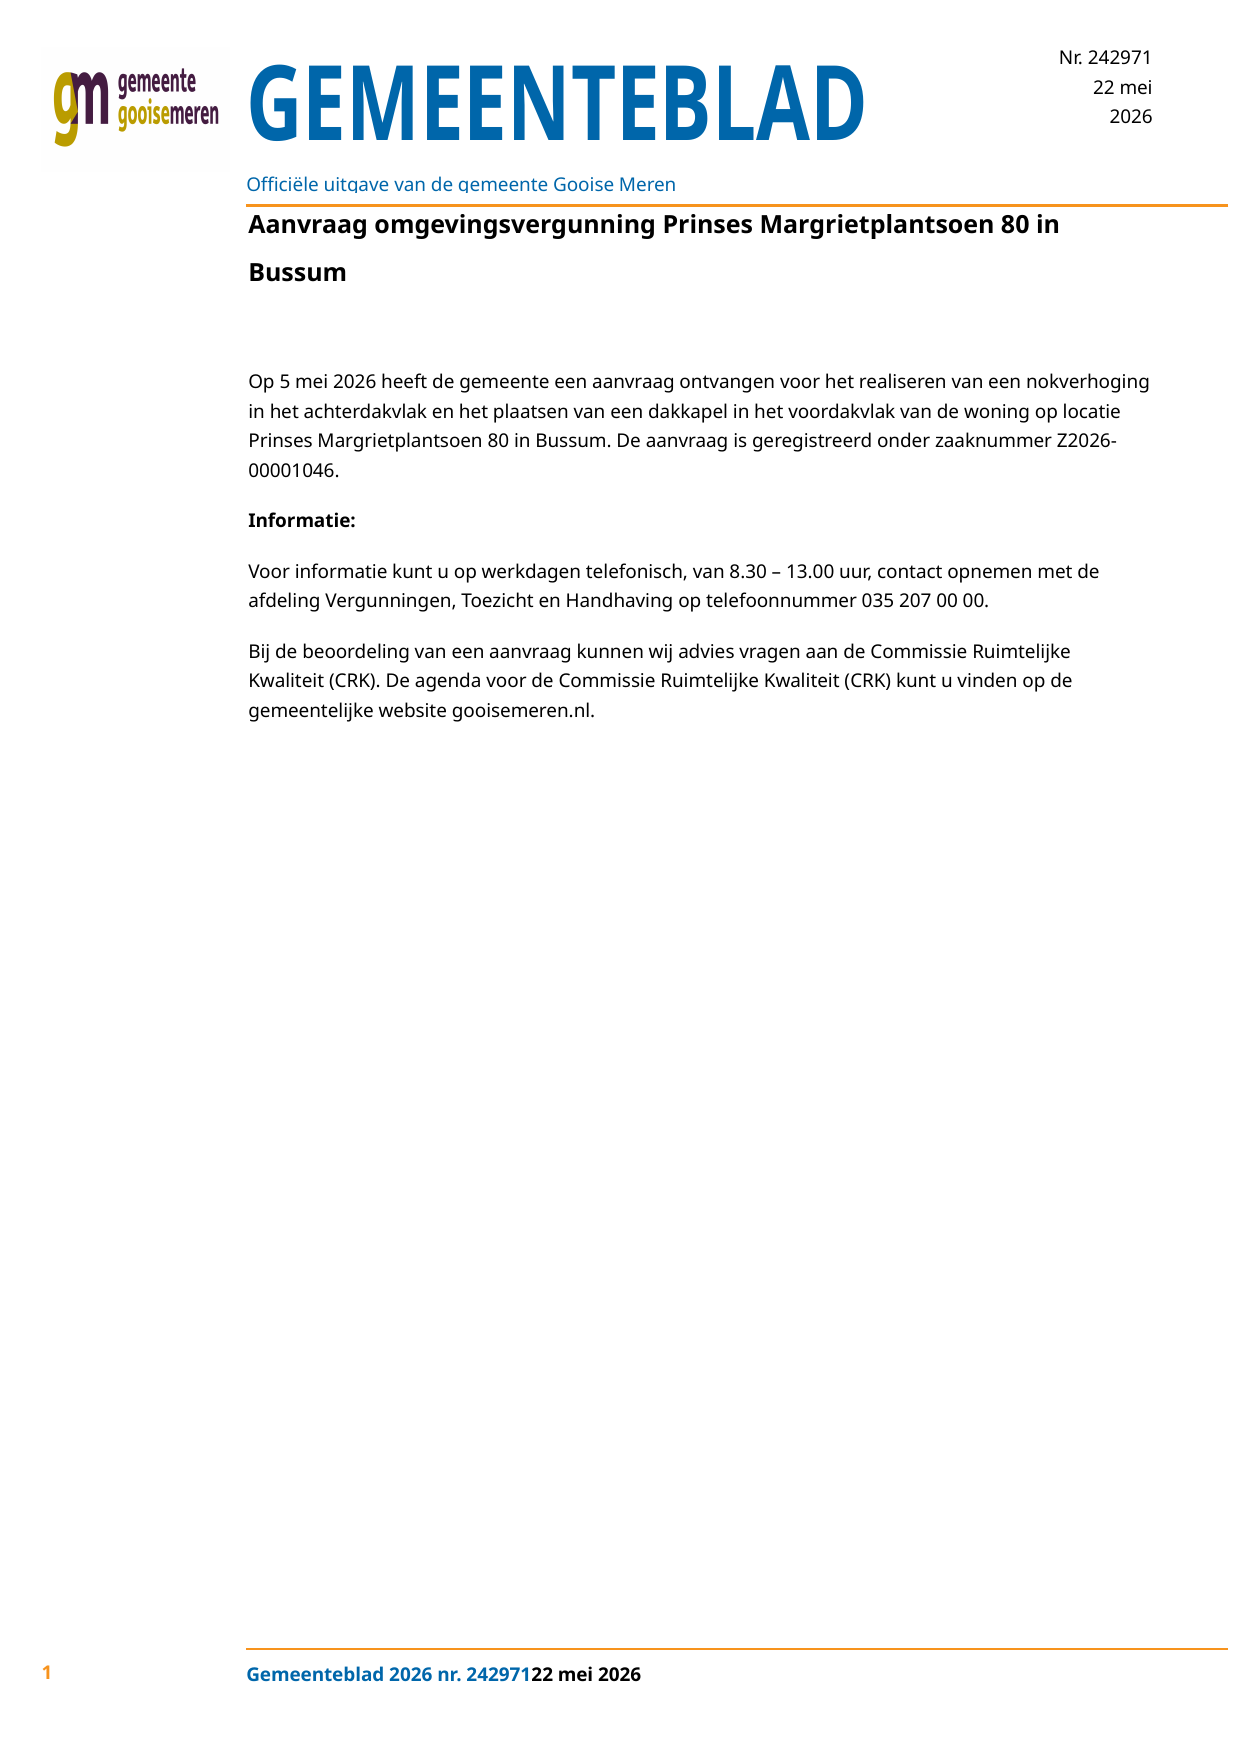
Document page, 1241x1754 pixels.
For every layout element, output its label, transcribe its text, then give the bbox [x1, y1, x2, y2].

text Informatie: [248, 507, 1152, 533]
text Aanvraag omgevingsvergunning Prinses Margrietplantsoen 80 in Bussum [248, 207, 1152, 288]
text Op 5 mei 2026 heeft de gemeente een aanvraag ontvangen voor het realiseren van een nokverhoging in het achterdakvlak en het plaatsen van een dakkapel in het voordakvlak van de woning op locatie Prinses Margrietplantsoen 80 in Bussum. De aanvraag is geregistreerd onder zaaknummer Z2026-00001046. [248, 368, 1152, 483]
text Voor informatie kunt u op werkdagen telefonisch, van 8.30 – 13.00 uur, contact opnemen met de afdeling Vergunningen, Toezicht en Handhaving op telefoonnummer 035 207 00 00. [248, 558, 1152, 613]
picture [41, 47, 231, 172]
text Bij de beoordeling van een aanvraag kunnen wij advies vragen aan de Commissie Ruimtelijke Kwaliteit (CRK). De agenda voor de Commissie Ruimtelijke Kwaliteit (CRK) kunt u vinden op de gemeentelijke website gooisemeren.nl. [248, 638, 1152, 723]
